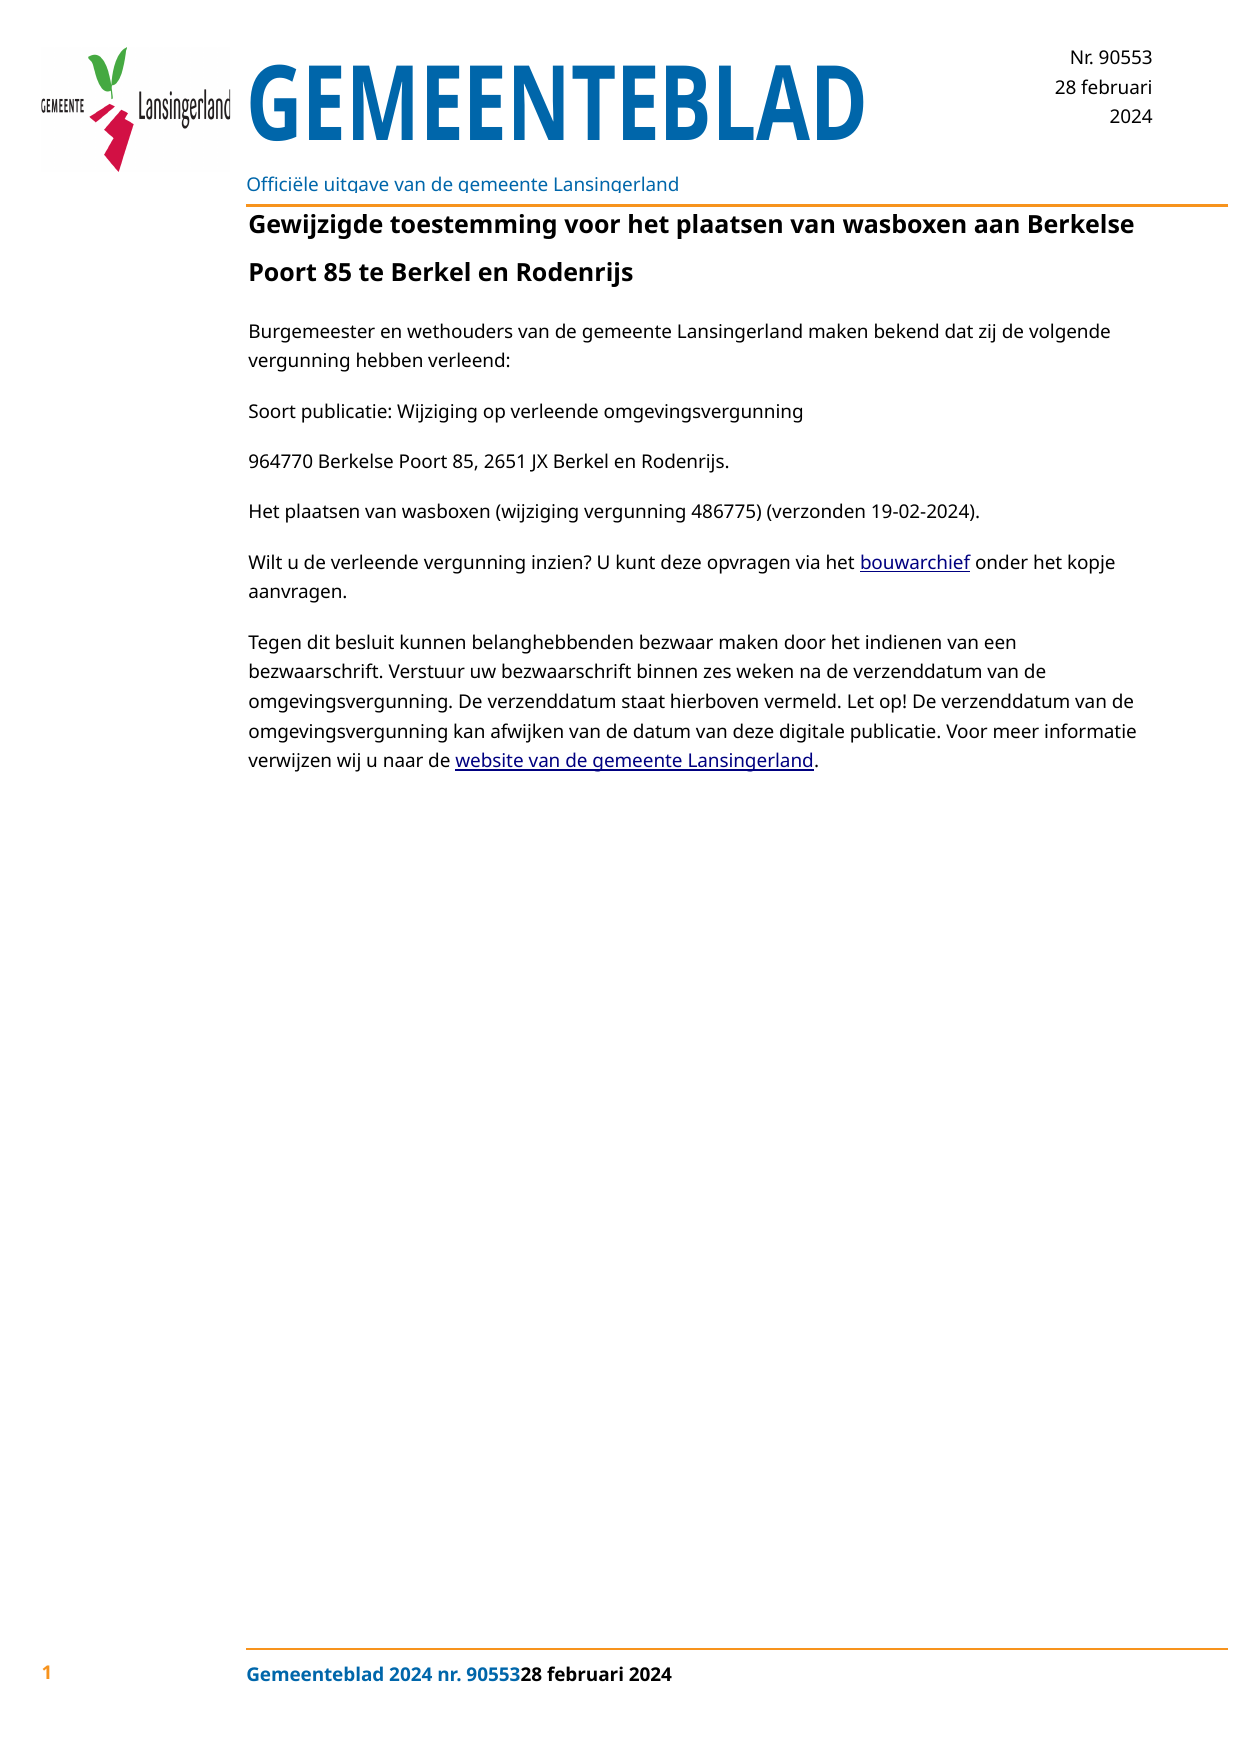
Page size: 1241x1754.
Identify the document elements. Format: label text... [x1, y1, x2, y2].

text Tegen dit besluit kunnen belanghebbenden bezwaar maken door het indienen van een bezwaarschrift. Verstuur uw bezwaarschrift binnen zes weken na de verzenddatum van de omgevingsvergunning. De verzenddatum staat hierboven vermeld. Let op! De verzenddatum van de omgevingsvergunning kan afwijken van de datum van deze digitale publicatie. Voor meer informatie verwijzen wij u naar de website van de gemeente Lansingerland. [248, 629, 1152, 773]
text Soort publicatie: Wijziging op verleende omgevingsvergunning [248, 398, 1152, 424]
text Burgemeester en wethouders van de gemeente Lansingerland maken bekend dat zij de volgende vergunning hebben verleend: [248, 318, 1152, 373]
text Het plaatsen van wasboxen (wijziging vergunning 486775) (verzonden 19-02-2024). [248, 499, 1152, 524]
text Wilt u de verleende vergunning inzien? U kunt deze opvragen via het bouwarchief onder het kopje aanvragen. [248, 549, 1152, 604]
text 964770 Berkelse Poort 85, 2651 JX Berkel en Rodenrijs. [248, 448, 1152, 474]
picture [41, 47, 231, 172]
text Gewijzigde toestemming voor het plaatsen van wasboxen aan Berkelse Poort 85 te Berkel en Rodenrijs [248, 207, 1152, 288]
